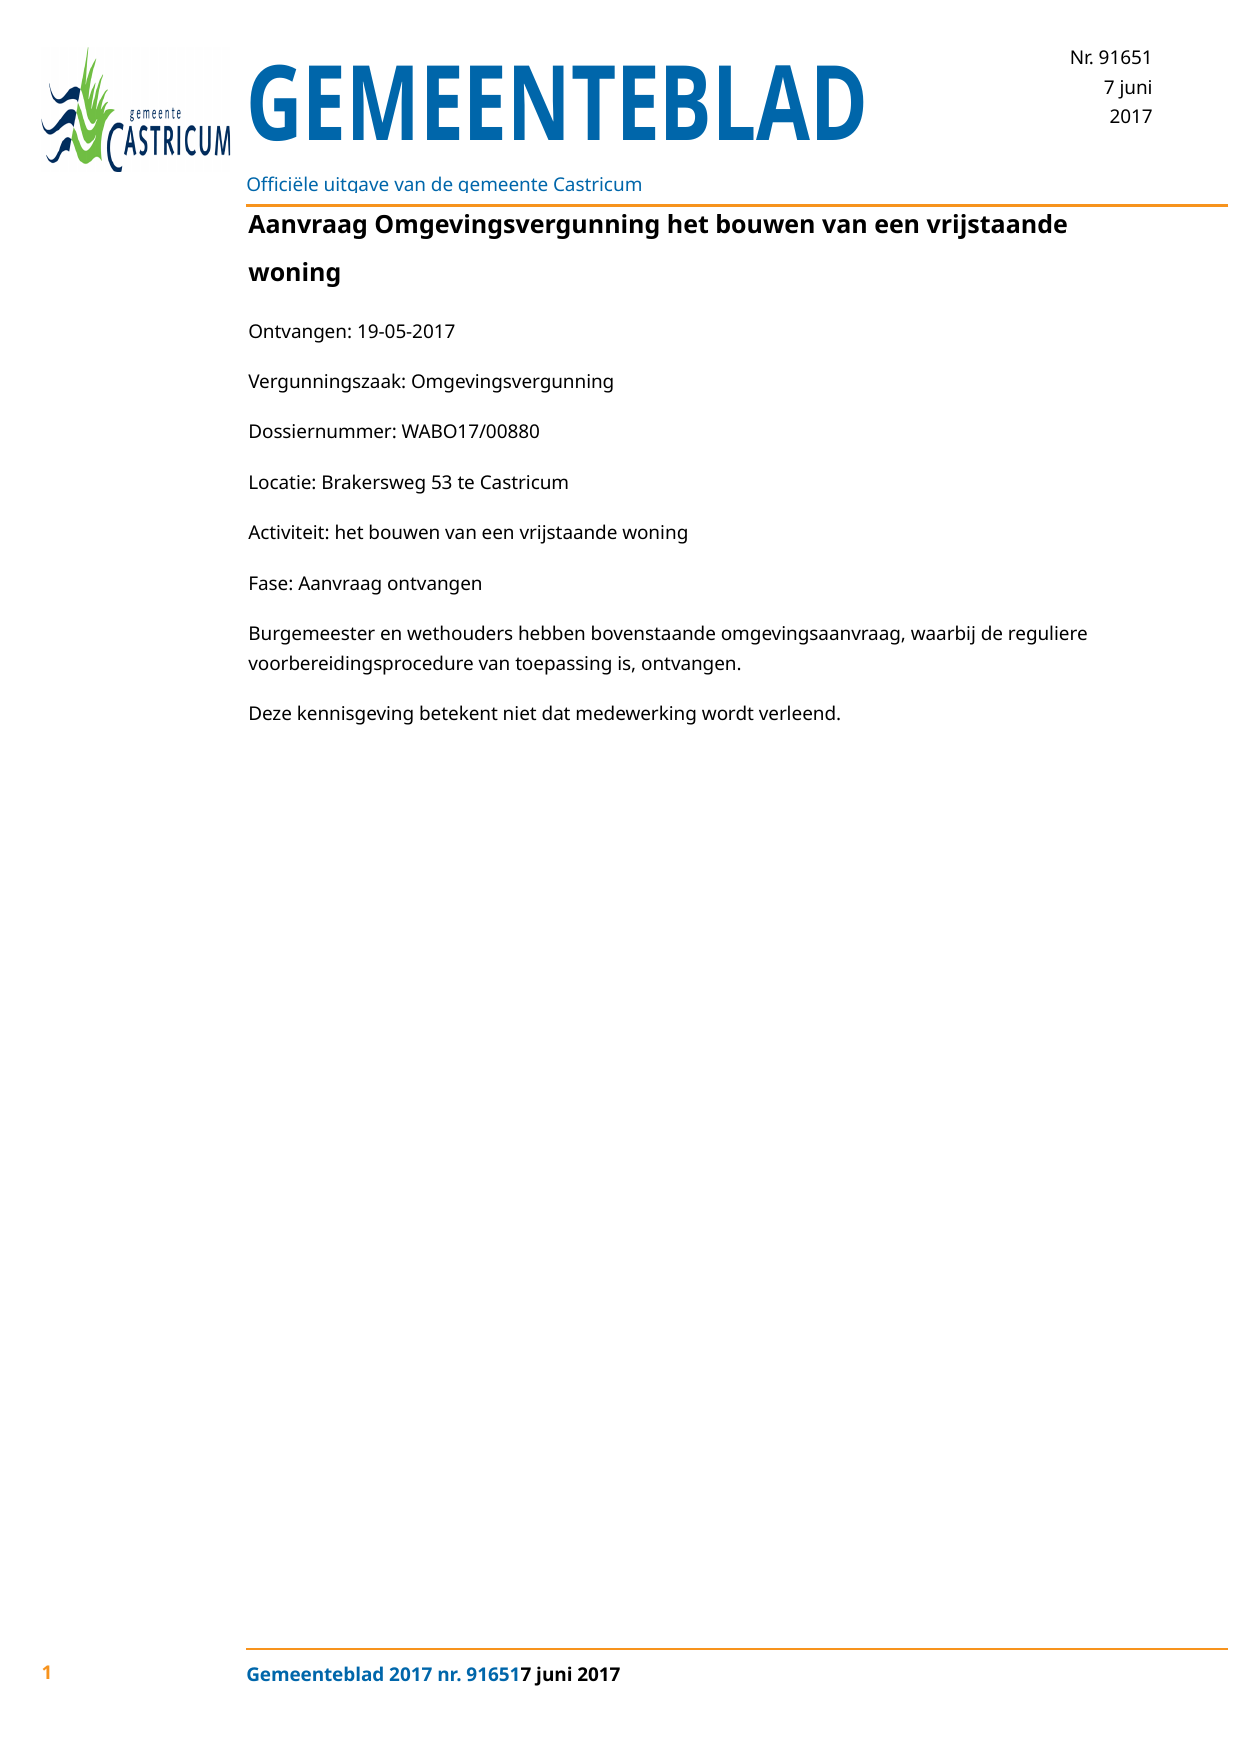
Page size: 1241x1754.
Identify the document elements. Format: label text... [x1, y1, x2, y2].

text Dossiernummer: WABO17/00880 [248, 419, 1152, 444]
picture [41, 47, 231, 172]
text Deze kennisgeving betekent niet dat medewerking wordt verleend. [248, 700, 1152, 726]
text Burgemeester en wethouders hebben bovenstaande omgevingsaanvraag, waarbij de reguliere voorbereidingsprocedure van toepassing is, ontvangen. [248, 620, 1152, 676]
text Aanvraag Omgevingsvergunning het bouwen van een vrijstaande woning [248, 207, 1152, 288]
text Vergunningszaak: Omgevingsvergunning [248, 368, 1152, 394]
text Activiteit: het bouwen van een vrijstaande woning [248, 519, 1152, 545]
text Ontvangen: 19-05-2017 [248, 318, 1152, 344]
text Fase: Aanvraag ontvangen [248, 570, 1152, 596]
text Locatie: Brakersweg 53 te Castricum [248, 469, 1152, 495]
